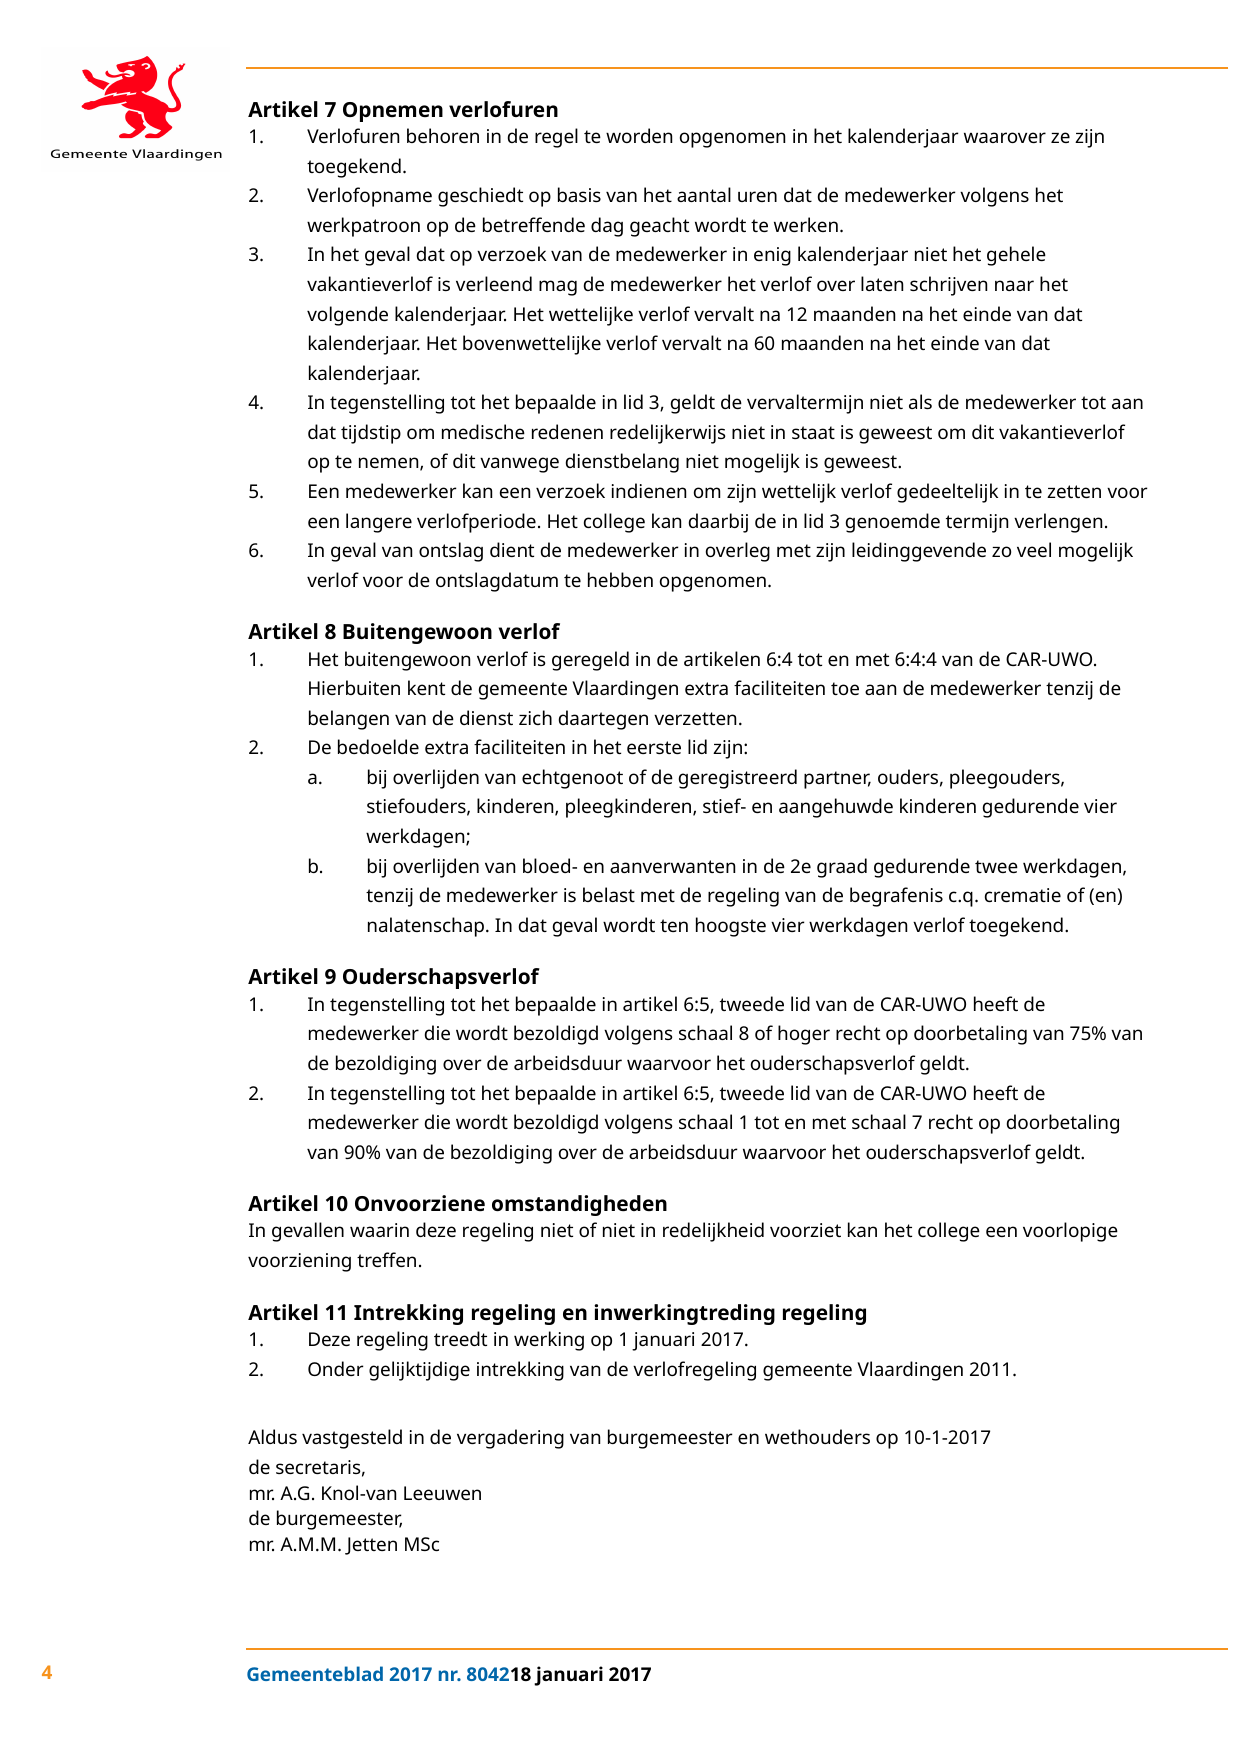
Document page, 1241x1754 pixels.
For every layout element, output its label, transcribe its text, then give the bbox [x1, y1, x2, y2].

text Artikel 7 Opnemen verlofuren [248, 95, 1152, 123]
list Een medewerker kan een verzoek indienen om zijn wettelijk verlof gedeeltelijk in te zetten voor een langere verlofperiode. Het college kan daarbij de in lid 3 genoemde termijn verlengen. [248, 478, 1152, 533]
list In tegenstelling tot het bepaalde in artikel 6:5, tweede lid van de CAR-UWO heeft de medewerker die wordt bezoldigd volgens schaal 1 tot en met schaal 7 recht op doorbetaling van 90% van de bezoldiging over de arbeidsduur waarvoor het ouderschapsverlof geldt. [248, 1080, 1152, 1164]
list bij overlijden van bloed- en aanverwanten in de 2e graad gedurende twee werkdagen, tenzij de medewerker is belast met de regeling van de begrafenis c.q. crematie of (en) nalatenschap. In dat geval wordt ten hoogste vier werkdagen verlof toegekend. [307, 853, 1152, 938]
text In gevallen waarin deze regeling niet of niet in redelijkheid voorziet kan het college een voorlopige voorziening treffen. [248, 1218, 1152, 1273]
list Onder gelijktijdige intrekking van de verlofregeling gemeente Vlaardingen 2011. [248, 1356, 1152, 1381]
text mr. A.M.M. Jetten MSc [248, 1531, 1152, 1557]
text Artikel 9 Ouderschapsverlof [248, 962, 1152, 991]
text de burgemeester, [248, 1506, 1152, 1531]
list De bedoelde extra faciliteiten in het eerste lid zijn: [248, 734, 1152, 760]
list In tegenstelling tot het bepaalde in lid 3, geldt de vervaltermijn niet als de medewerker tot aan dat tijdstip om medische redenen redelijkerwijs niet in staat is geweest om dit vakantieverlof op te nemen, of dit vanwege dienstbelang niet mogelijk is geweest. [248, 389, 1152, 474]
text Artikel 8 Buitengewoon verlof [248, 617, 1152, 646]
list bij overlijden van echtgenoot of de geregistreerd partner, ouders, pleegouders, stiefouders, kinderen, pleegkinderen, stief- en aangehuwde kinderen gedurende vier werkdagen; [307, 764, 1152, 849]
picture [41, 47, 231, 172]
list Deze regeling treedt in werking op 1 januari 2017. [248, 1326, 1152, 1352]
text de secretaris, [248, 1454, 1152, 1480]
text Aldus vastgesteld in de vergadering van burgemeester en wethouders op 10-1-2017 [248, 1424, 1152, 1450]
list In tegenstelling tot het bepaalde in artikel 6:5, tweede lid van de CAR-UWO heeft de medewerker die wordt bezoldigd volgens schaal 8 of hoger recht op doorbetaling van 75% van de bezoldiging over de arbeidsduur waarvoor het ouderschapsverlof geldt. [248, 991, 1152, 1076]
list In het geval dat op verzoek van de medewerker in enig kalenderjaar niet het gehele vakantieverlof is verleend mag de medewerker het verlof over laten schrijven naar het volgende kalenderjaar. Het wettelijke verlof vervalt na 12 maanden na het einde van dat kalenderjaar. Het bovenwettelijke verlof vervalt na 60 maanden na het einde van dat kalenderjaar. [248, 242, 1152, 386]
list Verlofuren behoren in de regel te worden opgenomen in het kalenderjaar waarover ze zijn toegekend. [248, 123, 1152, 178]
list Het buitengewoon verlof is geregeld in de artikelen 6:4 tot en met 6:4:4 van de CAR-UWO. Hierbuiten kent de gemeente Vlaardingen extra faciliteiten toe aan de medewerker tenzij de belangen van de dienst zich daartegen verzetten. [248, 646, 1152, 731]
list Verlofopname geschiedt op basis van het aantal uren dat de medewerker volgens het werkpatroon op de betreffende dag geacht wordt te werken. [248, 182, 1152, 238]
text Artikel 11 Intrekking regeling en inwerkingtreding regeling [248, 1298, 1152, 1326]
text mr. A.G. Knol-van Leeuwen [248, 1480, 1152, 1506]
list In geval van ontslag dient de medewerker in overleg met zijn leidinggevende zo veel mogelijk verlof voor de ontslagdatum te hebben opgenomen. [248, 537, 1152, 593]
text Artikel 10 Onvoorziene omstandigheden [248, 1189, 1152, 1218]
